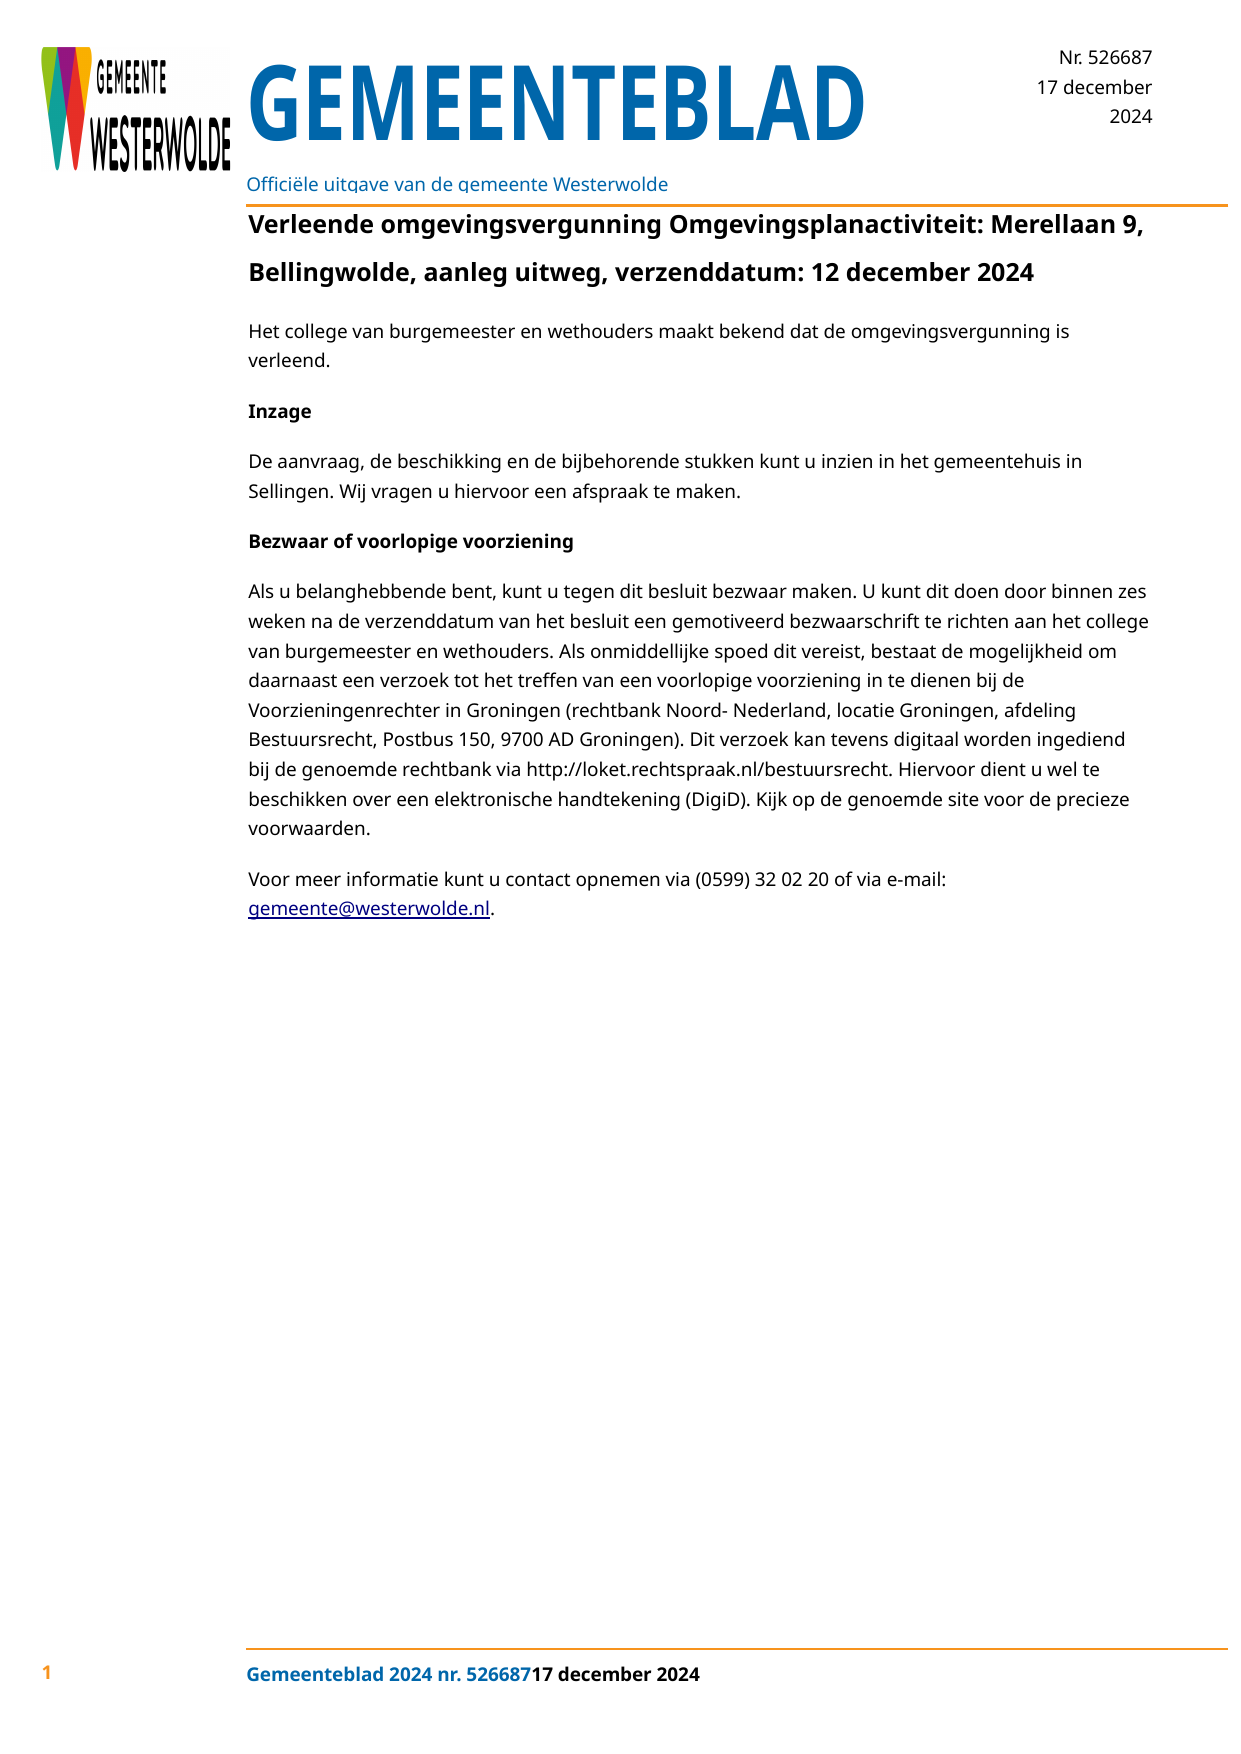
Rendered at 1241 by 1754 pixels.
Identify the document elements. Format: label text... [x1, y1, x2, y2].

text Bezwaar of voorlopige voorziening [248, 528, 1152, 554]
text Voor meer informatie kunt u contact opnemen via (0599) 32 02 20 of via e-mail: gemeente@westerwolde.nl. [248, 866, 1152, 921]
text De aanvraag, de beschikking en de bijbehorende stukken kunt u inzien in het gemeentehuis in Sellingen. Wij vragen u hiervoor een afspraak te maken. [248, 448, 1152, 504]
text Inzage [248, 398, 1152, 424]
picture [41, 47, 231, 172]
text Verleende omgevingsvergunning Omgevingsplanactiviteit: Merellaan 9, Bellingwolde, aanleg uitweg, verzenddatum: 12 december 2024 [248, 207, 1152, 288]
text Het college van burgemeester en wethouders maakt bekend dat de omgevingsvergunning is verleend. [248, 318, 1152, 373]
text Als u belanghebbende bent, kunt u tegen dit besluit bezwaar maken. U kunt dit doen door binnen zes weken na de verzenddatum van het besluit een gemotiveerd bezwaarschrift te richten aan het college van burgemeester en wethouders. Als onmiddellijke spoed dit vereist, bestaat de mogelijkheid om daarnaast een verzoek tot het treffen van een voorlopige voorziening in te dienen bij de Voorzieningenrechter in Groningen (rechtbank Noord- Nederland, locatie Groningen, afdeling Bestuursrecht, Postbus 150, 9700 AD Groningen). Dit verzoek kan tevens digitaal worden ingediend bij de genoemde rechtbank via http://loket.rechtspraak.nl/bestuursrecht. Hiervoor dient u wel te beschikken over een elektronische handtekening (DigiD). Kijk op de genoemde site voor de precieze voorwaarden. [248, 579, 1152, 841]
